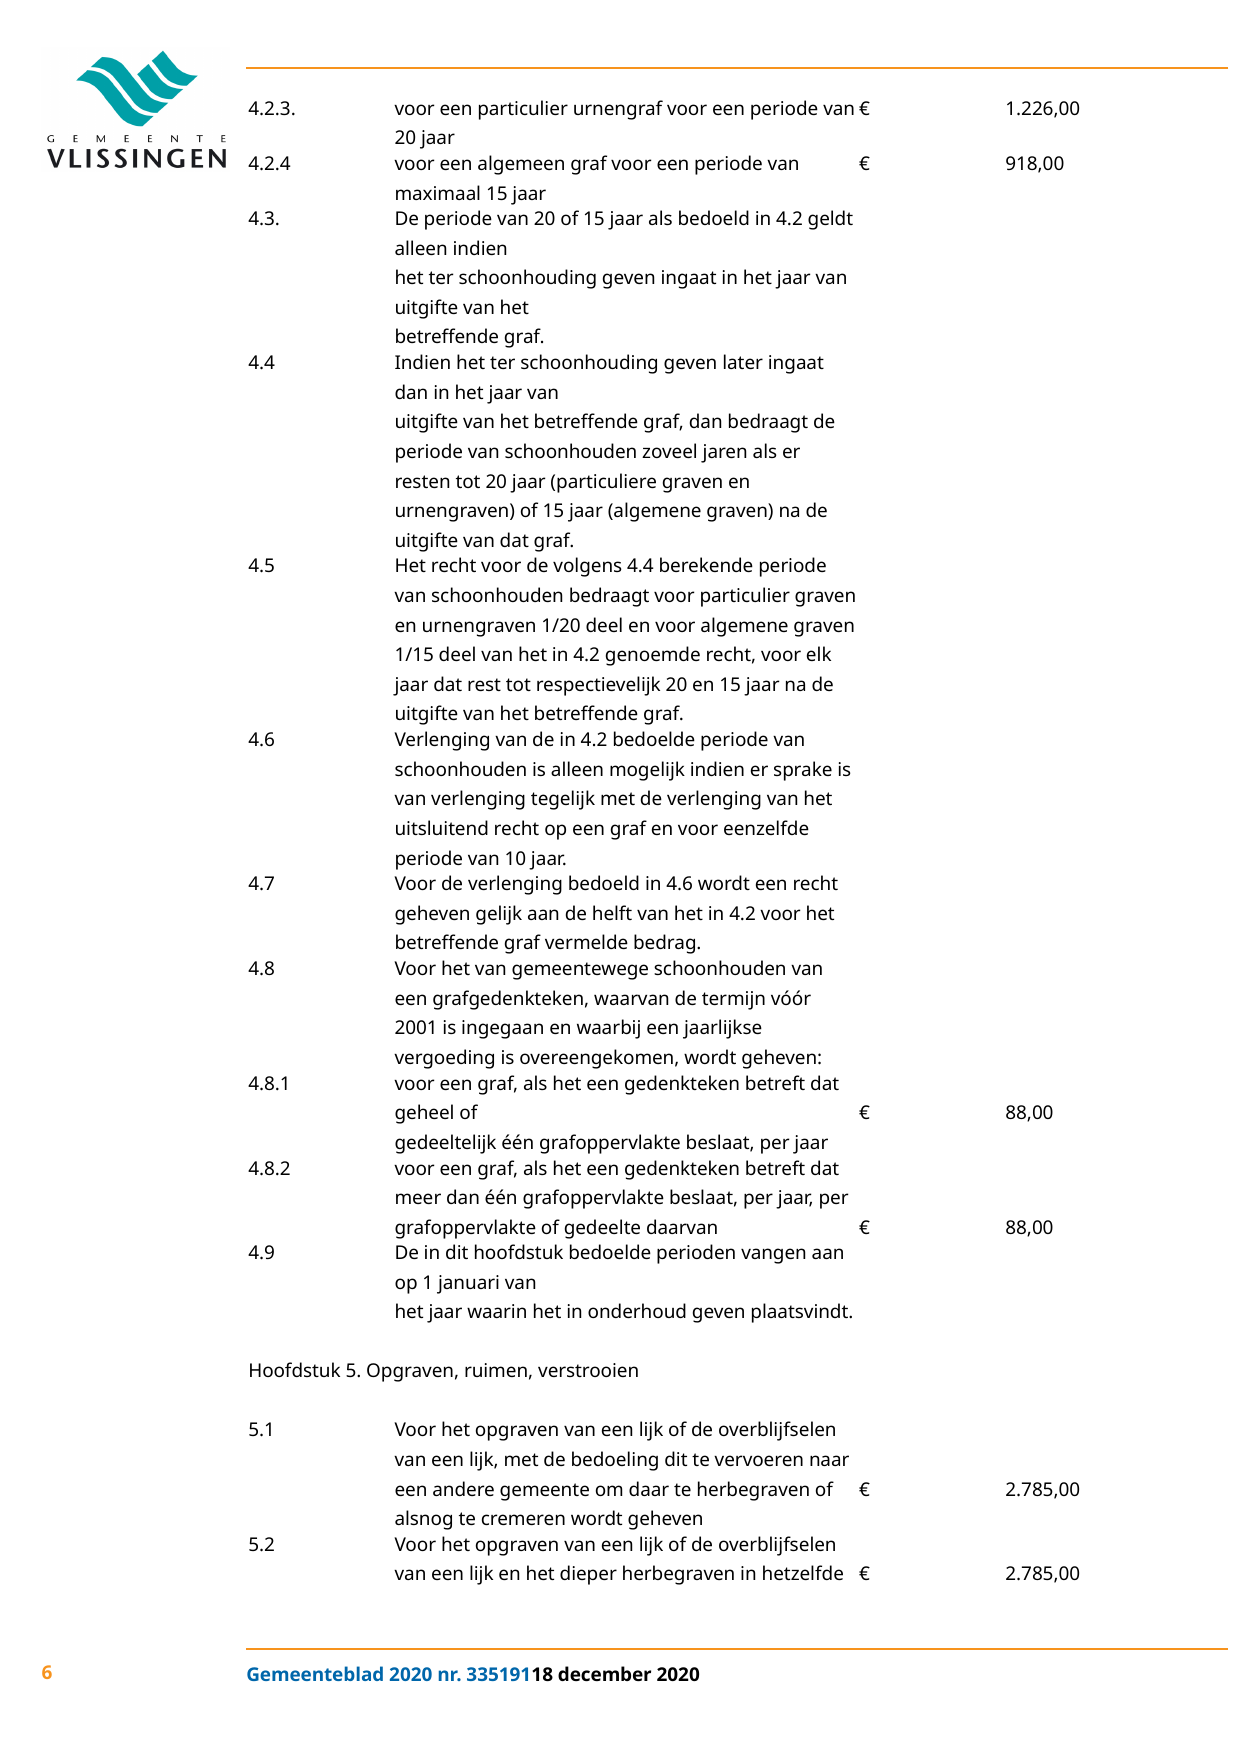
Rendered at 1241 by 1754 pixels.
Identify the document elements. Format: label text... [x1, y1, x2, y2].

table_cell Verlenging van de in 4.2 bedoelde periode van schoonhouden is alleen mogelijk indien er sprake is van verlenging tegelijk met de verlenging van het uitsluitend recht op een graf en voor eenzelfde periode van 10 jaar. [394, 726, 859, 870]
table_cell Voor de verlenging bedoeld in 4.6 wordt een recht geheven gelijk aan de helft van het in 4.2 voor het betreffende graf vermelde bedrag. [394, 870, 859, 955]
table_cell € [859, 1531, 1005, 1586]
table_cell [1005, 870, 1152, 955]
table_cell 1.226,00 [1005, 95, 1152, 150]
table_cell Het recht voor de volgens 4.4 berekende periode van schoonhouden bedraagt voor particulier graven en urnengraven 1/20 deel en voor algemene graven 1/15 deel van het in 4.2 genoemde recht, voor elk jaar dat rest tot respectievelijk 20 en 15 jaar na de uitgifte van het betreffende graf. [394, 553, 859, 726]
table_cell [1005, 955, 1152, 1070]
table_cell 4.7 [248, 870, 394, 955]
table_cell 4.8.2 [248, 1155, 394, 1239]
table_cell € [859, 95, 1005, 150]
table_cell Voor het van gemeentewege schoonhouden van een grafgedenkteken, waarvan de termijn vóór 2001 is ingegaan en waarbij een jaarlijkse vergoeding is overeengekomen, wordt geheven: [394, 955, 859, 1070]
table_cell De periode van 20 of 15 jaar als bedoeld in 4.2 geldt alleen indien het ter schoonhouding geven ingaat in het jaar van uitgifte van het betreffende graf. [394, 205, 859, 349]
table_cell voor een algemeen graf voor een periode van maximaal 15 jaar [394, 150, 859, 205]
table_cell € [859, 1155, 1005, 1239]
table_cell [859, 205, 1005, 349]
table_cell [1005, 726, 1152, 870]
table_cell [859, 955, 1005, 1070]
table_cell 4.3. [248, 205, 394, 349]
table_cell 4.8.1 [248, 1070, 394, 1155]
table_cell 2.785,00 [1005, 1531, 1152, 1586]
table_cell 88,00 [1005, 1155, 1152, 1239]
table_cell voor een graf, als het een gedenkteken betreft dat meer dan één grafoppervlakte beslaat, per jaar, per grafoppervlakte of gedeelte daarvan [394, 1155, 859, 1239]
table_cell 5.2 [248, 1531, 394, 1586]
table_header € [859, 1417, 1005, 1531]
text Hoofdstuk 5. Opgraven, ruimen, verstrooien [248, 1357, 1152, 1383]
table_cell [1005, 205, 1152, 349]
table_cell [859, 553, 1005, 726]
table_cell 918,00 [1005, 150, 1152, 205]
table_cell [1005, 350, 1152, 553]
table_cell € [859, 150, 1005, 205]
table_cell 4.4 [248, 350, 394, 553]
table_cell [859, 1240, 1005, 1324]
table_cell [859, 726, 1005, 870]
table_cell 4.2.4 [248, 150, 394, 205]
table_cell 4.5 [248, 553, 394, 726]
table_cell De in dit hoofdstuk bedoelde perioden vangen aan op 1 januari van het jaar waarin het in onderhoud geven plaatsvindt. [394, 1240, 859, 1324]
table_cell [1005, 1240, 1152, 1324]
table_header 5.1 [248, 1417, 394, 1531]
table_cell [1005, 553, 1152, 726]
table_header Voor het opgraven van een lijk of de overblijfselen van een lijk, met de bedoeling dit te vervoeren naar een andere gemeente om daar te herbegraven of alsnog te cremeren wordt geheven [394, 1417, 859, 1531]
table_cell 4.6 [248, 726, 394, 870]
table_cell 4.9 [248, 1240, 394, 1324]
table_cell € [859, 1070, 1005, 1155]
table_cell 4.2.3. [248, 95, 394, 150]
table_header 2.785,00 [1005, 1417, 1152, 1531]
table_cell voor een graf, als het een gedenkteken betreft dat geheel of gedeeltelijk één grafoppervlakte beslaat, per jaar [394, 1070, 859, 1155]
table_cell 88,00 [1005, 1070, 1152, 1155]
table_cell voor een particulier urnengraf voor een periode van 20 jaar [394, 95, 859, 150]
picture [41, 47, 231, 172]
table_cell Voor het opgraven van een lijk of de overblijfselen van een lijk en het dieper herbegraven in hetzelfde [394, 1531, 859, 1586]
table_cell [859, 350, 1005, 553]
table_cell [859, 870, 1005, 955]
table_cell 4.8 [248, 955, 394, 1070]
table_cell Indien het ter schoonhouding geven later ingaat dan in het jaar van uitgifte van het betreffende graf, dan bedraagt de periode van schoonhouden zoveel jaren als er resten tot 20 jaar (particuliere graven en urnengraven) of 15 jaar (algemene graven) na de uitgifte van dat graf. [394, 350, 859, 553]
